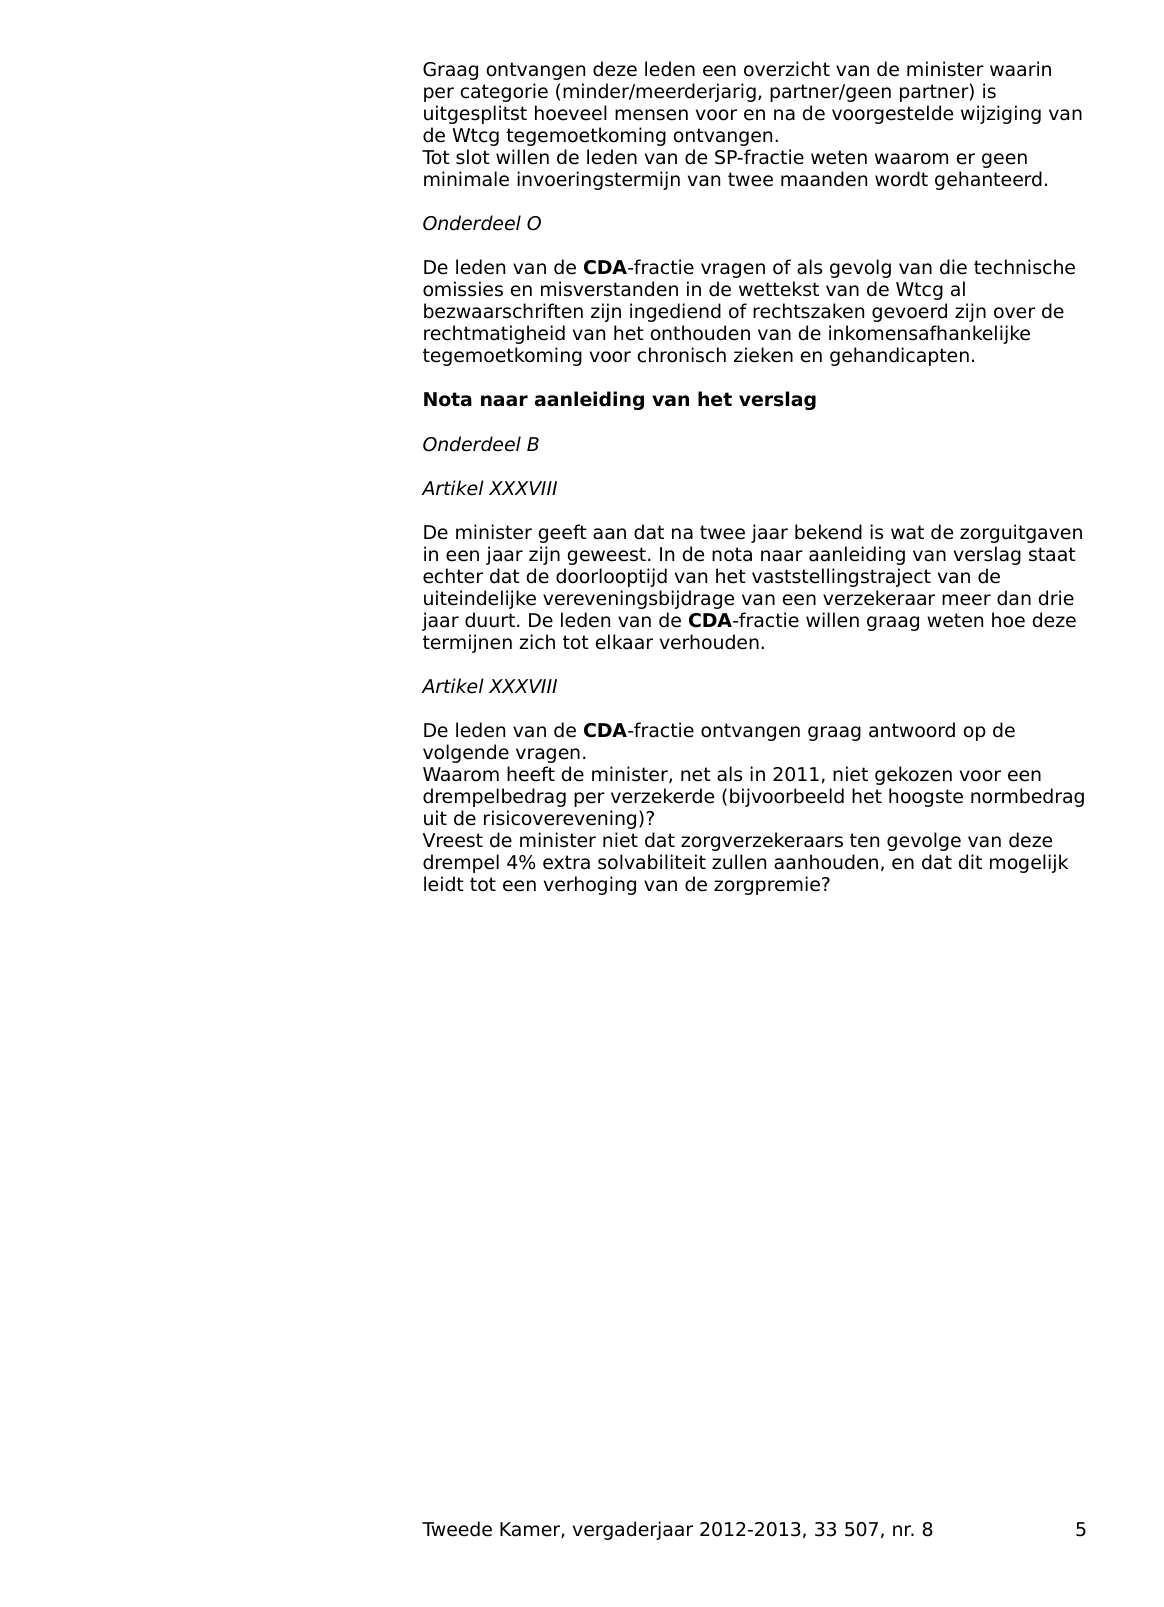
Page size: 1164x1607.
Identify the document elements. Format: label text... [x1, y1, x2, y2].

subtitle Artikel XXXVIII [422, 676, 1087, 698]
text Graag ontvangen deze leden een overzicht van de minister waarin per categorie (minder/meerderjarig, partner/geen partner) is uitgesplitst hoeveel mensen voor en na de voorgestelde wijziging van de Wtcg tegemoetkoming ontvangen. [422, 59, 1087, 147]
text De leden van de CDA-fractie ontvangen graag antwoord op de volgende vragen. [422, 720, 1087, 764]
subtitle Onderdeel B [422, 433, 1087, 456]
subtitle Nota naar aanleiding van het verslag [422, 389, 1087, 411]
text Waarom heeft de minister, net als in 2011, niet gekozen voor een drempelbedrag per verzekerde (bijvoorbeeld het hoogste normbedrag uit de risicoverevening)? [422, 764, 1087, 830]
text Tot slot willen de leden van de SP-fractie weten waarom er geen minimale invoeringstermijn van twee maanden wordt gehanteerd. [422, 147, 1087, 191]
text Vreest de minister niet dat zorgverzekeraars ten gevolge van deze drempel 4% extra solvabiliteit zullen aanhouden, en dat dit mogelijk leidt tot een verhoging van de zorgpremie? [422, 830, 1087, 896]
text De leden van de CDA-fractie vragen of als gevolg van die technische omissies en misverstanden in de wettekst van de Wtcg al bezwaarschriften zijn ingediend of rechtszaken gevoerd zijn over de rechtmatigheid van het onthouden van de inkomensafhankelijke tegemoetkoming voor chronisch zieken en gehandicapten. [422, 257, 1087, 367]
text De minister geeft aan dat na twee jaar bekend is wat de zorguitgaven in een jaar zijn geweest. In de nota naar aanleiding van verslag staat echter dat de doorlooptijd van het vaststellingstraject van de uiteindelijke vereveningsbijdrage van een verzekeraar meer dan drie jaar duurt. De leden van de CDA-fractie willen graag weten hoe deze termijnen zich tot elkaar verhouden. [422, 522, 1087, 654]
subtitle Onderdeel O [422, 213, 1087, 235]
subtitle Artikel XXXVIII [422, 478, 1087, 500]
